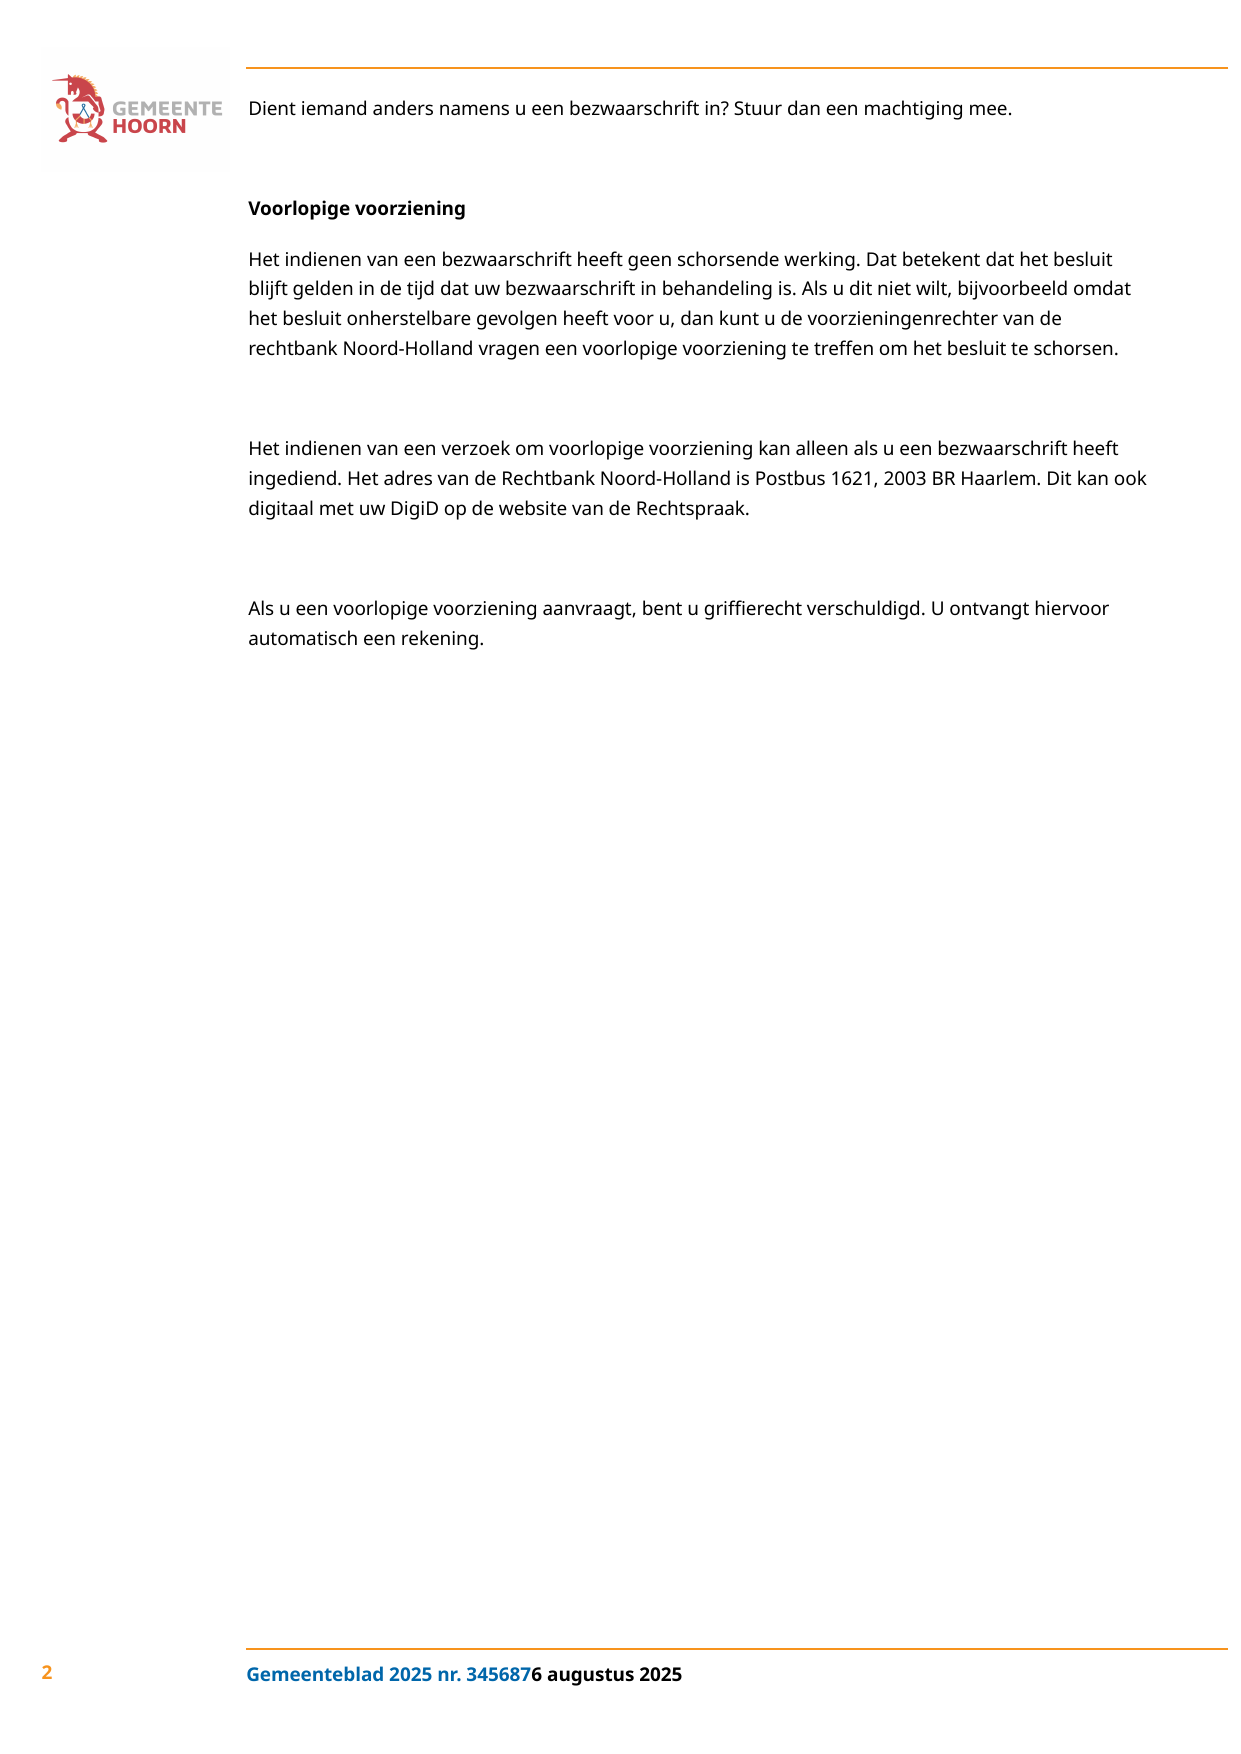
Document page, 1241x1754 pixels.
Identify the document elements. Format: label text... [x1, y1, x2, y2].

text Het indienen van een bezwaarschrift heeft geen schorsende werking. Dat betekent dat het besluit blijft gelden in de tijd dat uw bezwaarschrift in behandeling is. Als u dit niet wilt, bijvoorbeeld omdat het besluit onherstelbare gevolgen heeft voor u, dan kunt u de voorzieningenrechter van de rechtbank Noord-Holland vragen een voorlopige voorziening te treffen om het besluit te schorsen. [248, 246, 1152, 361]
picture [41, 47, 231, 172]
text Als u een voorlopige voorziening aanvraagt, bent u griffierecht verschuldigd. U ontvangt hiervoor automatisch een rekening. [248, 596, 1152, 651]
text Dient iemand anders namens u een bezwaarschrift in? Stuur dan een machtiging mee. [248, 95, 1152, 121]
text Voorlopige voorziening [248, 196, 1152, 221]
text Het indienen van een verzoek om voorlopige voorziening kan alleen als u een bezwaarschrift heeft ingediend. Het adres van de Rechtbank Noord-Holland is Postbus 1621, 2003 BR Haarlem. Dit kan ook digitaal met uw DigiD op de website van de Rechtspraak. [248, 436, 1152, 521]
